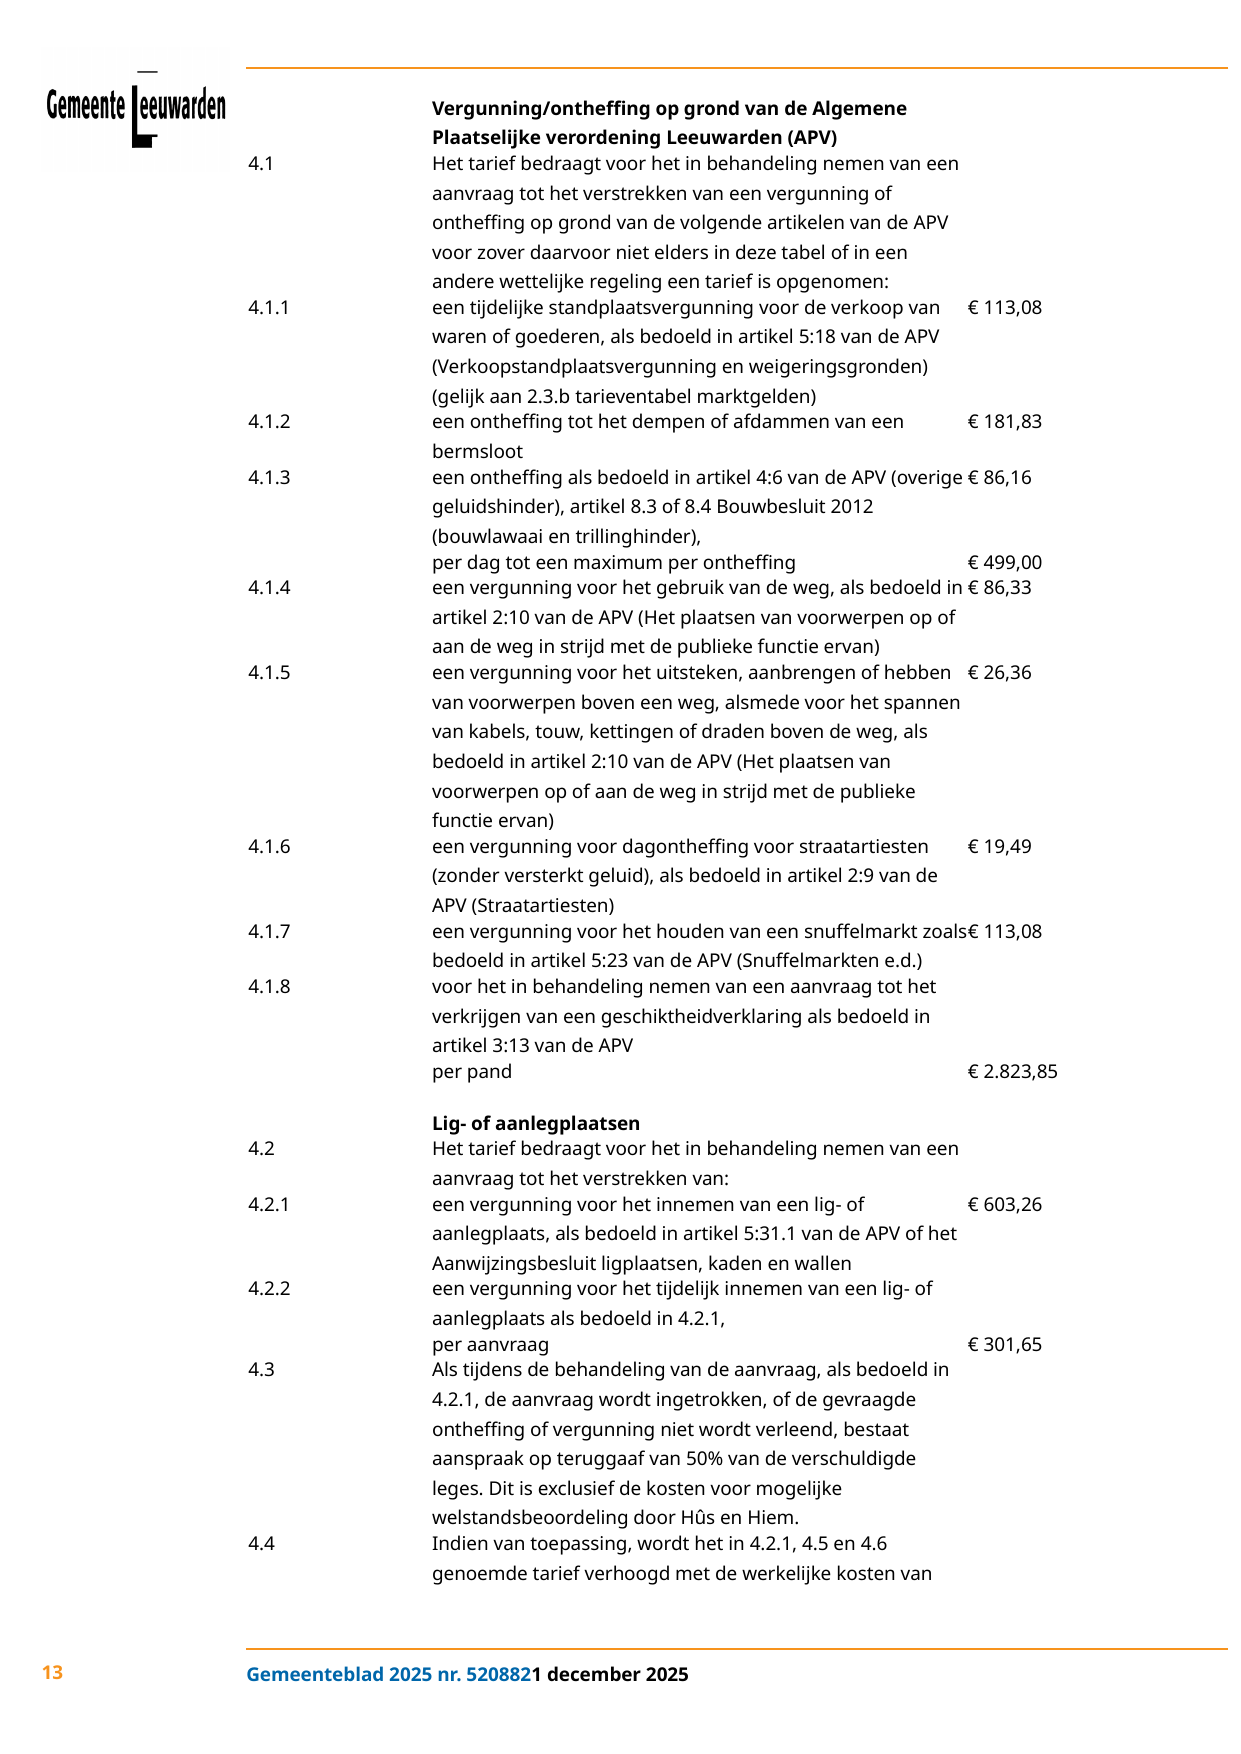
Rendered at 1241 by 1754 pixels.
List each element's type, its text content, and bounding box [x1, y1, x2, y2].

table_cell € 113,08 [968, 918, 1152, 973]
table_cell € 181,83 [968, 409, 1152, 464]
table_cell 4.1.4 [248, 575, 432, 659]
table_cell 4.1.8 [248, 973, 432, 1058]
table_cell € 2.823,85 [968, 1058, 1152, 1084]
table_cell [432, 1084, 968, 1110]
table_cell € 499,00 [968, 549, 1152, 574]
table_cell 4.2.1 [248, 1191, 432, 1276]
table_cell € 19,49 [968, 833, 1152, 918]
table_cell € 301,65 [968, 1331, 1152, 1357]
table_cell € 86,33 [968, 575, 1152, 659]
table_cell een vergunning voor het gebruik van de weg, als bedoeld in artikel 2:10 van de APV (Het plaatsen van voorwerpen op of aan de weg in strijd met de publieke functie ervan) [432, 575, 968, 659]
table_cell 4.4 [248, 1530, 432, 1586]
table_cell per pand [432, 1058, 968, 1084]
table_cell 4.1 [248, 150, 432, 294]
table_cell [968, 1110, 1152, 1135]
table_cell 4.1.6 [248, 833, 432, 918]
table_cell een ontheffing als bedoeld in artikel 4:6 van de APV (overige geluidshinder), artikel 8.3 of 8.4 Bouwbesluit 2012 (bouwlawaai en trillinghinder), [432, 464, 968, 549]
table_cell 4.1.2 [248, 409, 432, 464]
table_cell [968, 1084, 1152, 1110]
table_cell [248, 549, 432, 574]
table_cell € 86,16 [968, 464, 1152, 549]
table_cell [968, 1357, 1152, 1530]
table_cell een ontheffing tot het dempen of afdammen van een bermsloot [432, 409, 968, 464]
table_cell [248, 1058, 432, 1084]
table_cell 4.1.7 [248, 918, 432, 973]
table_cell Vergunning/ontheffing op grond van de Algemene Plaatselijke verordening Leeuwarden (APV) [432, 95, 968, 150]
table_cell Het tarief bedraagt voor het in behandeling nemen van een aanvraag tot het verstrekken van een vergunning of ontheffing op grond van de volgende artikelen van de APV voor zover daarvoor niet elders in deze tabel of in een andere wettelijke regeling een tarief is opgenomen: [432, 150, 968, 294]
table_cell [248, 1084, 432, 1110]
table_cell Indien van toepassing, wordt het in 4.2.1, 4.5 en 4.6 genoemde tarief verhoogd met de werkelijke kosten van [432, 1530, 968, 1586]
table_cell [968, 95, 1152, 150]
table_cell een vergunning voor het houden van een snuffelmarkt zoals bedoeld in artikel 5:23 van de APV (Snuffelmarkten e.d.) [432, 918, 968, 973]
table_cell Als tijdens de behandeling van de aanvraag, als bedoeld in 4.2.1, de aanvraag wordt ingetrokken, of de gevraagde ontheffing of vergunning niet wordt verleend, bestaat aanspraak op teruggaaf van 50% van de verschuldigde leges. Dit is exclusief de kosten voor mogelijke welstandsbeoordeling door Hûs en Hiem. [432, 1357, 968, 1530]
table_cell € 113,08 [968, 294, 1152, 409]
table_cell een vergunning voor het tijdelijk innemen van een lig- of aanlegplaats als bedoeld in 4.2.1, [432, 1276, 968, 1331]
table_cell [248, 1110, 432, 1135]
table_cell een vergunning voor dagontheffing voor straatartiesten (zonder versterkt geluid), als bedoeld in artikel 2:9 van de APV (Straatartiesten) [432, 833, 968, 918]
table_cell 4.2 [248, 1135, 432, 1191]
table_cell voor het in behandeling nemen van een aanvraag tot het verkrijgen van een geschiktheidverklaring als bedoeld in artikel 3:13 van de APV [432, 973, 968, 1058]
table_cell [968, 1135, 1152, 1191]
table_cell per aanvraag [432, 1331, 968, 1357]
table_cell [968, 973, 1152, 1058]
table_cell 4.1.3 [248, 464, 432, 549]
table_cell Lig- of aanlegplaatsen [432, 1110, 968, 1135]
picture [41, 47, 231, 172]
table_cell [248, 1331, 432, 1357]
table_cell [248, 95, 432, 150]
table_cell 4.3 [248, 1357, 432, 1530]
table_cell € 26,36 [968, 660, 1152, 833]
table_cell 4.1.1 [248, 294, 432, 409]
table_cell per dag tot een maximum per ontheffing [432, 549, 968, 574]
table_cell een vergunning voor het innemen van een lig- of aanlegplaats, als bedoeld in artikel 5:31.1 van de APV of het Aanwijzingsbesluit ligplaatsen, kaden en wallen [432, 1191, 968, 1276]
table_cell [968, 1530, 1152, 1586]
table_cell 4.2.2 [248, 1276, 432, 1331]
table_cell een tijdelijke standplaatsvergunning voor de verkoop van waren of goederen, als bedoeld in artikel 5:18 van de APV (Verkoopstandplaatsvergunning en weigeringsgronden) (gelijk aan 2.3.b tarieventabel marktgelden) [432, 294, 968, 409]
table_cell [968, 150, 1152, 294]
table_cell [968, 1276, 1152, 1331]
table_cell 4.1.5 [248, 660, 432, 833]
table_cell € 603,26 [968, 1191, 1152, 1276]
table_cell een vergunning voor het uitsteken, aanbrengen of hebben van voorwerpen boven een weg, alsmede voor het spannen van kabels, touw, kettingen of draden boven de weg, als bedoeld in artikel 2:10 van de APV (Het plaatsen van voorwerpen op of aan de weg in strijd met de publieke functie ervan) [432, 660, 968, 833]
table_cell Het tarief bedraagt voor het in behandeling nemen van een aanvraag tot het verstrekken van: [432, 1135, 968, 1191]
